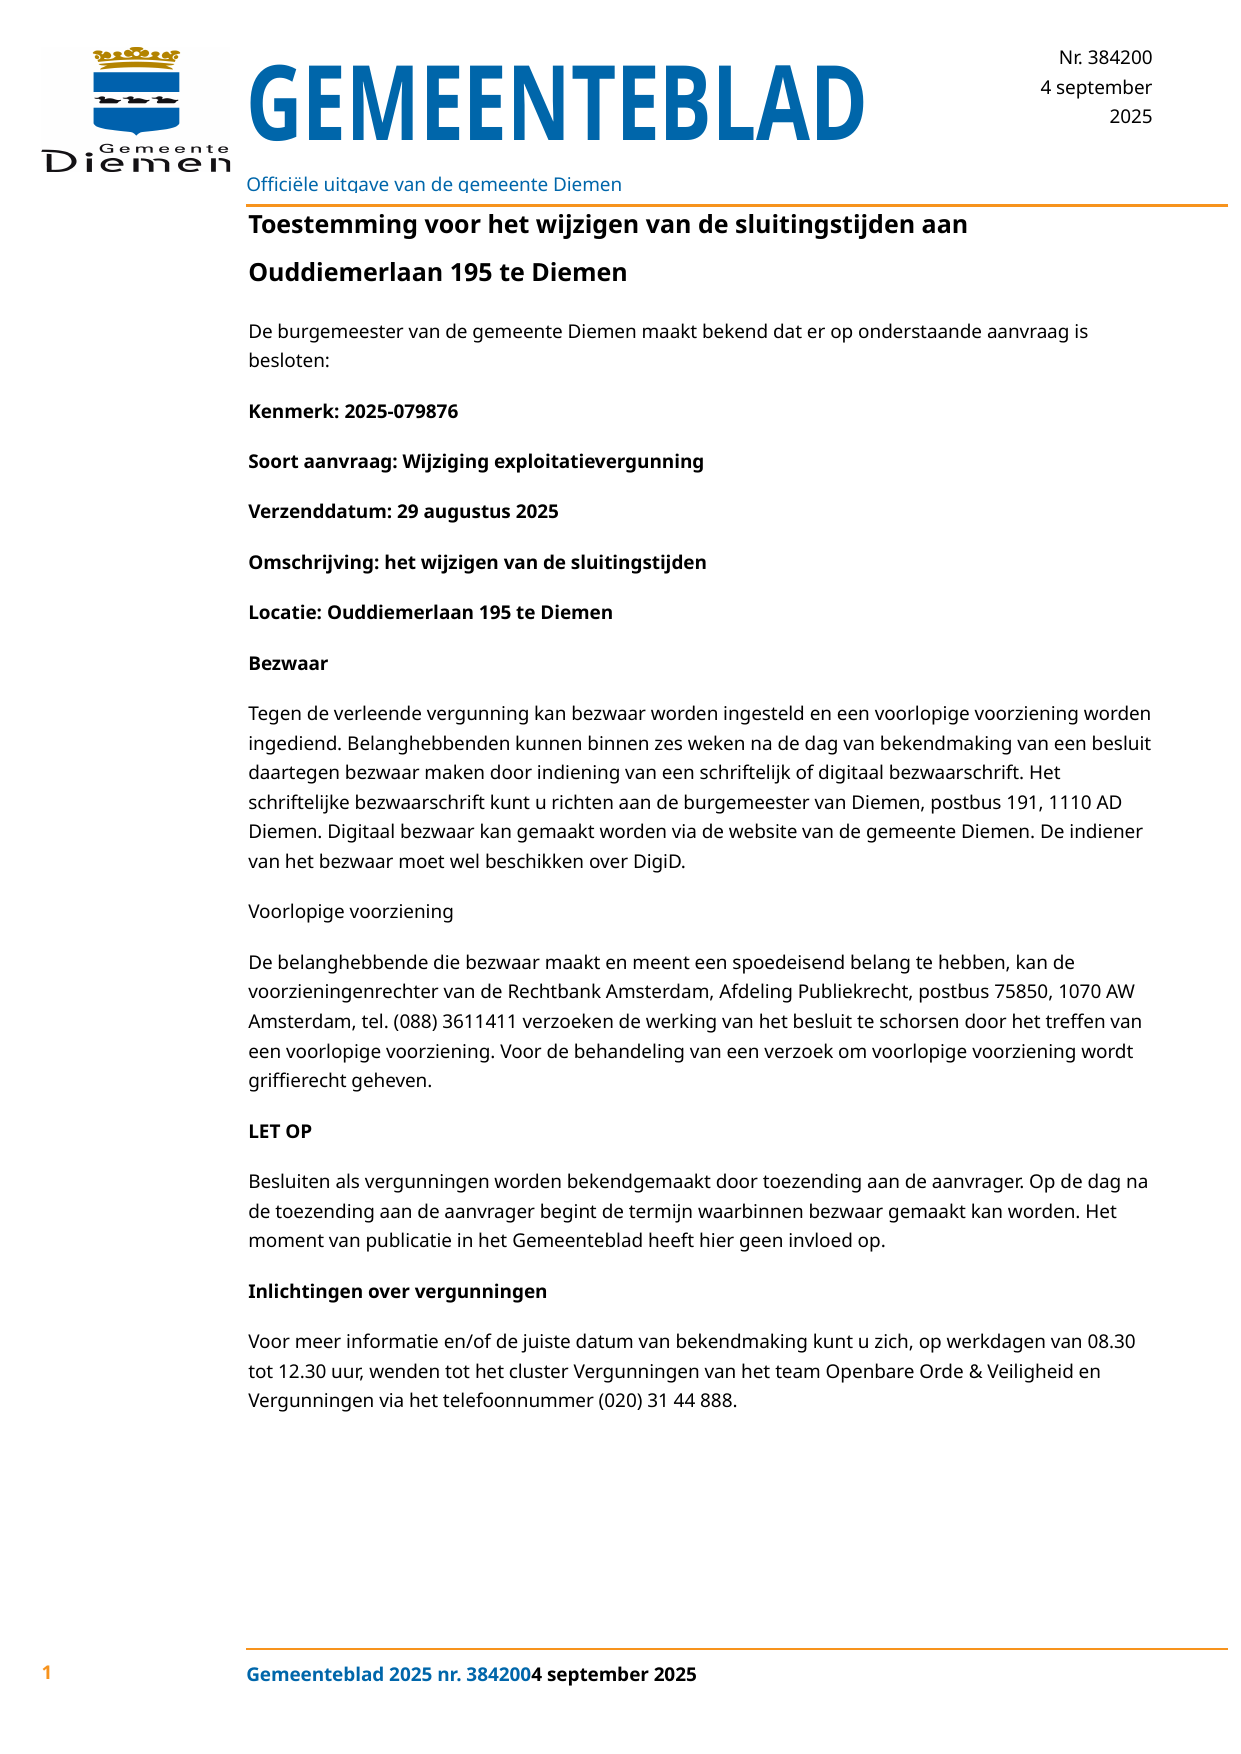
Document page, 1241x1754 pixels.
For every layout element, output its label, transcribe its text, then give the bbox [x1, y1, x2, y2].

text Toestemming voor het wijzigen van de sluitingstijden aan Ouddiemerlaan 195 te Diemen [248, 207, 1152, 288]
text Besluiten als vergunningen worden bekendgemaakt door toezending aan de aanvrager. Op de dag na de toezending aan de aanvrager begint de termijn waarbinnen bezwaar gemaakt kan worden. Het moment van publicatie in het Gemeenteblad heeft hier geen invloed op. [248, 1168, 1152, 1253]
text Bezwaar [248, 650, 1152, 676]
picture [41, 47, 231, 172]
text Verzenddatum: 29 augustus 2025 [248, 499, 1152, 524]
text Voor meer informatie en/of de juiste datum van bekendmaking kunt u zich, op werkdagen van 08.30 tot 12.30 uur, wenden tot het cluster Vergunningen van het team Openbare Orde & Veiligheid en Vergunningen via het telefoonnummer (020) 31 44 888. [248, 1328, 1152, 1413]
text Omschrijving: het wijzigen van de sluitingstijden [248, 549, 1152, 575]
text De belanghebbende die bezwaar maakt en meent een spoedeisend belang te hebben, kan de voorzieningenrechter van de Rechtbank Amsterdam, Afdeling Publiekrecht, postbus 75850, 1070 AW Amsterdam, tel. (088) 3611411 verzoeken de werking van het besluit te schorsen door het treffen van een voorlopige voorziening. Voor de behandeling van een verzoek om voorlopige voorziening wordt griffierecht geheven. [248, 949, 1152, 1093]
text Kenmerk: 2025-079876 [248, 398, 1152, 424]
text Soort aanvraag: Wijziging exploitatievergunning [248, 448, 1152, 474]
text Tegen de verleende vergunning kan bezwaar worden ingesteld en een voorlopige voorziening worden ingediend. Belanghebbenden kunnen binnen zes weken na de dag van bekendmaking van een besluit daartegen bezwaar maken door indiening van een schriftelijk of digitaal bezwaarschrift. Het schriftelijke bezwaarschrift kunt u richten aan de burgemeester van Diemen, postbus 191, 1110 AD Diemen. Digitaal bezwaar kan gemaakt worden via de website van de gemeente Diemen. De indiener van het bezwaar moet wel beschikken over DigiD. [248, 700, 1152, 874]
text LET OP [248, 1118, 1152, 1144]
text Locatie: Ouddiemerlaan 195 te Diemen [248, 599, 1152, 625]
text Inlichtingen over vergunningen [248, 1278, 1152, 1304]
text De burgemeester van de gemeente Diemen maakt bekend dat er op onderstaande aanvraag is besloten: [248, 318, 1152, 373]
text Voorlopige voorziening [248, 899, 1152, 924]
